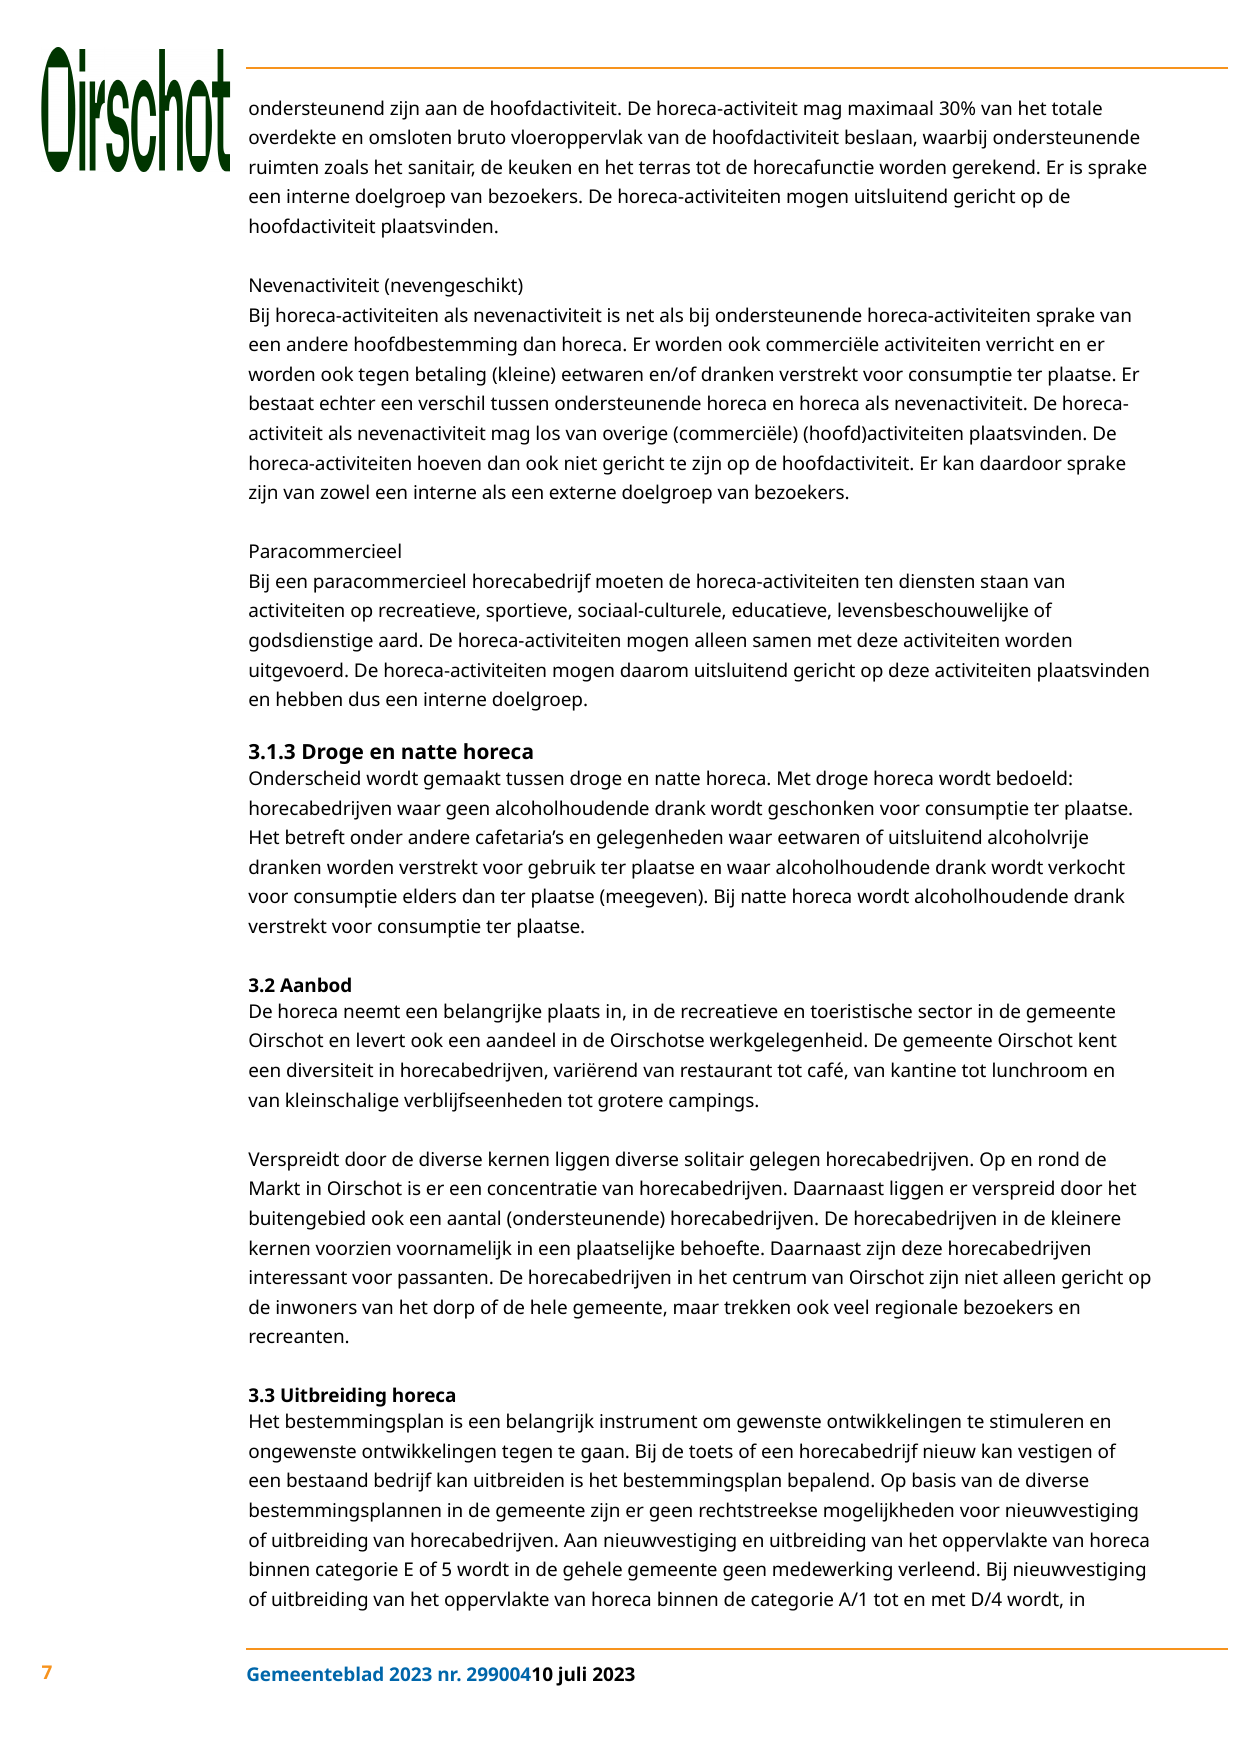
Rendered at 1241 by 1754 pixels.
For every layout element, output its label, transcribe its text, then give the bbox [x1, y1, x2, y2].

text 3.1.3 Droge en natte horeca [248, 737, 1152, 765]
picture [41, 47, 231, 172]
text Onderscheid wordt gemaakt tussen droge en natte horeca. Met droge horeca wordt bedoeld: horecabedrijven waar geen alcoholhoudende drank wordt geschonken voor consumptie ter plaatse. Het betreft onder andere cafetaria’s en gelegenheden waar eetwaren of uitsluitend alcoholvrije dranken worden verstrekt voor gebruik ter plaatse en waar alcoholhoudende drank wordt verkocht voor consumptie elders dan ter plaatse (meegeven). Bij natte horeca wordt alcoholhoudende drank verstrekt voor consumptie ter plaatse. [248, 765, 1152, 939]
text 3.2 Aanbod [248, 972, 1152, 998]
text Paracommercieel [248, 538, 1152, 564]
text Nevenactiviteit (nevengeschikt) [248, 272, 1152, 298]
text Bij een paracommercieel horecabedrijf moeten de horeca-activiteiten ten diensten staan van activiteiten op recreatieve, sportieve, sociaal-culturele, educatieve, levensbeschouwelijke of godsdienstige aard. De horeca-activiteiten mogen alleen samen met deze activiteiten worden uitgevoerd. De horeca-activiteiten mogen daarom uitsluitend gericht op deze activiteiten plaatsvinden en hebben dus een interne doelgroep. [248, 568, 1152, 712]
text 3.3 Uitbreiding horeca [248, 1383, 1152, 1408]
text ondersteunend zijn aan de hoofdactiviteit. De horeca-activiteit mag maximaal 30% van het totale overdekte en omsloten bruto vloeroppervlak van de hoofdactiviteit beslaan, waarbij ondersteunende ruimten zoals het sanitair, de keuken en het terras tot de horecafunctie worden gerekend. Er is sprake een interne doelgroep van bezoekers. De horeca-activiteiten mogen uitsluitend gericht op de hoofdactiviteit plaatsvinden. [248, 95, 1152, 239]
text De horeca neemt een belangrijke plaats in, in de recreatieve en toeristische sector in de gemeente Oirschot en levert ook een aandeel in de Oirschotse werkgelegenheid. De gemeente Oirschot kent een diversiteit in horecabedrijven, variërend van restaurant tot café, van kantine tot lunchroom en van kleinschalige verblijfseenheden tot grotere campings. [248, 998, 1152, 1113]
text Bij horeca-activiteiten als nevenactiviteit is net als bij ondersteunende horeca-activiteiten sprake van een andere hoofdbestemming dan horeca. Er worden ook commerciële activiteiten verricht en er worden ook tegen betaling (kleine) eetwaren en/of dranken verstrekt voor consumptie ter plaatse. Er bestaat echter een verschil tussen ondersteunende horeca en horeca als nevenactiviteit. De horeca-activiteit als nevenactiviteit mag los van overige (commerciële) (hoofd)activiteiten plaatsvinden. De horeca-activiteiten hoeven dan ook niet gericht te zijn op de hoofdactiviteit. Er kan daardoor sprake zijn van zowel een interne als een externe doelgroep van bezoekers. [248, 302, 1152, 505]
text Het bestemmingsplan is een belangrijk instrument om gewenste ontwikkelingen te stimuleren en ongewenste ontwikkelingen tegen te gaan. Bij de toets of een horecabedrijf nieuw kan vestigen of een bestaand bedrijf kan uitbreiden is het bestemmingsplan bepalend. Op basis van de diverse bestemmingsplannen in de gemeente zijn er geen rechtstreekse mogelijkheden voor nieuwvestiging of uitbreiding van horecabedrijven. Aan nieuwvestiging en uitbreiding van het oppervlakte van horeca binnen categorie E of 5 wordt in de gehele gemeente geen medewerking verleend. Bij nieuwvestiging of uitbreiding van het oppervlakte van horeca binnen de categorie A/1 tot en met D/4 wordt, in [248, 1408, 1152, 1612]
text Verspreidt door de diverse kernen liggen diverse solitair gelegen horecabedrijven. Op en rond de Markt in Oirschot is er een concentratie van horecabedrijven. Daarnaast liggen er verspreid door het buitengebied ook een aantal (ondersteunende) horecabedrijven. De horecabedrijven in de kleinere kernen voorzien voornamelijk in een plaatselijke behoefte. Daarnaast zijn deze horecabedrijven interessant voor passanten. De horecabedrijven in het centrum van Oirschot zijn niet alleen gericht op de inwoners van het dorp of de hele gemeente, maar trekken ook veel regionale bezoekers en recreanten. [248, 1146, 1152, 1349]
